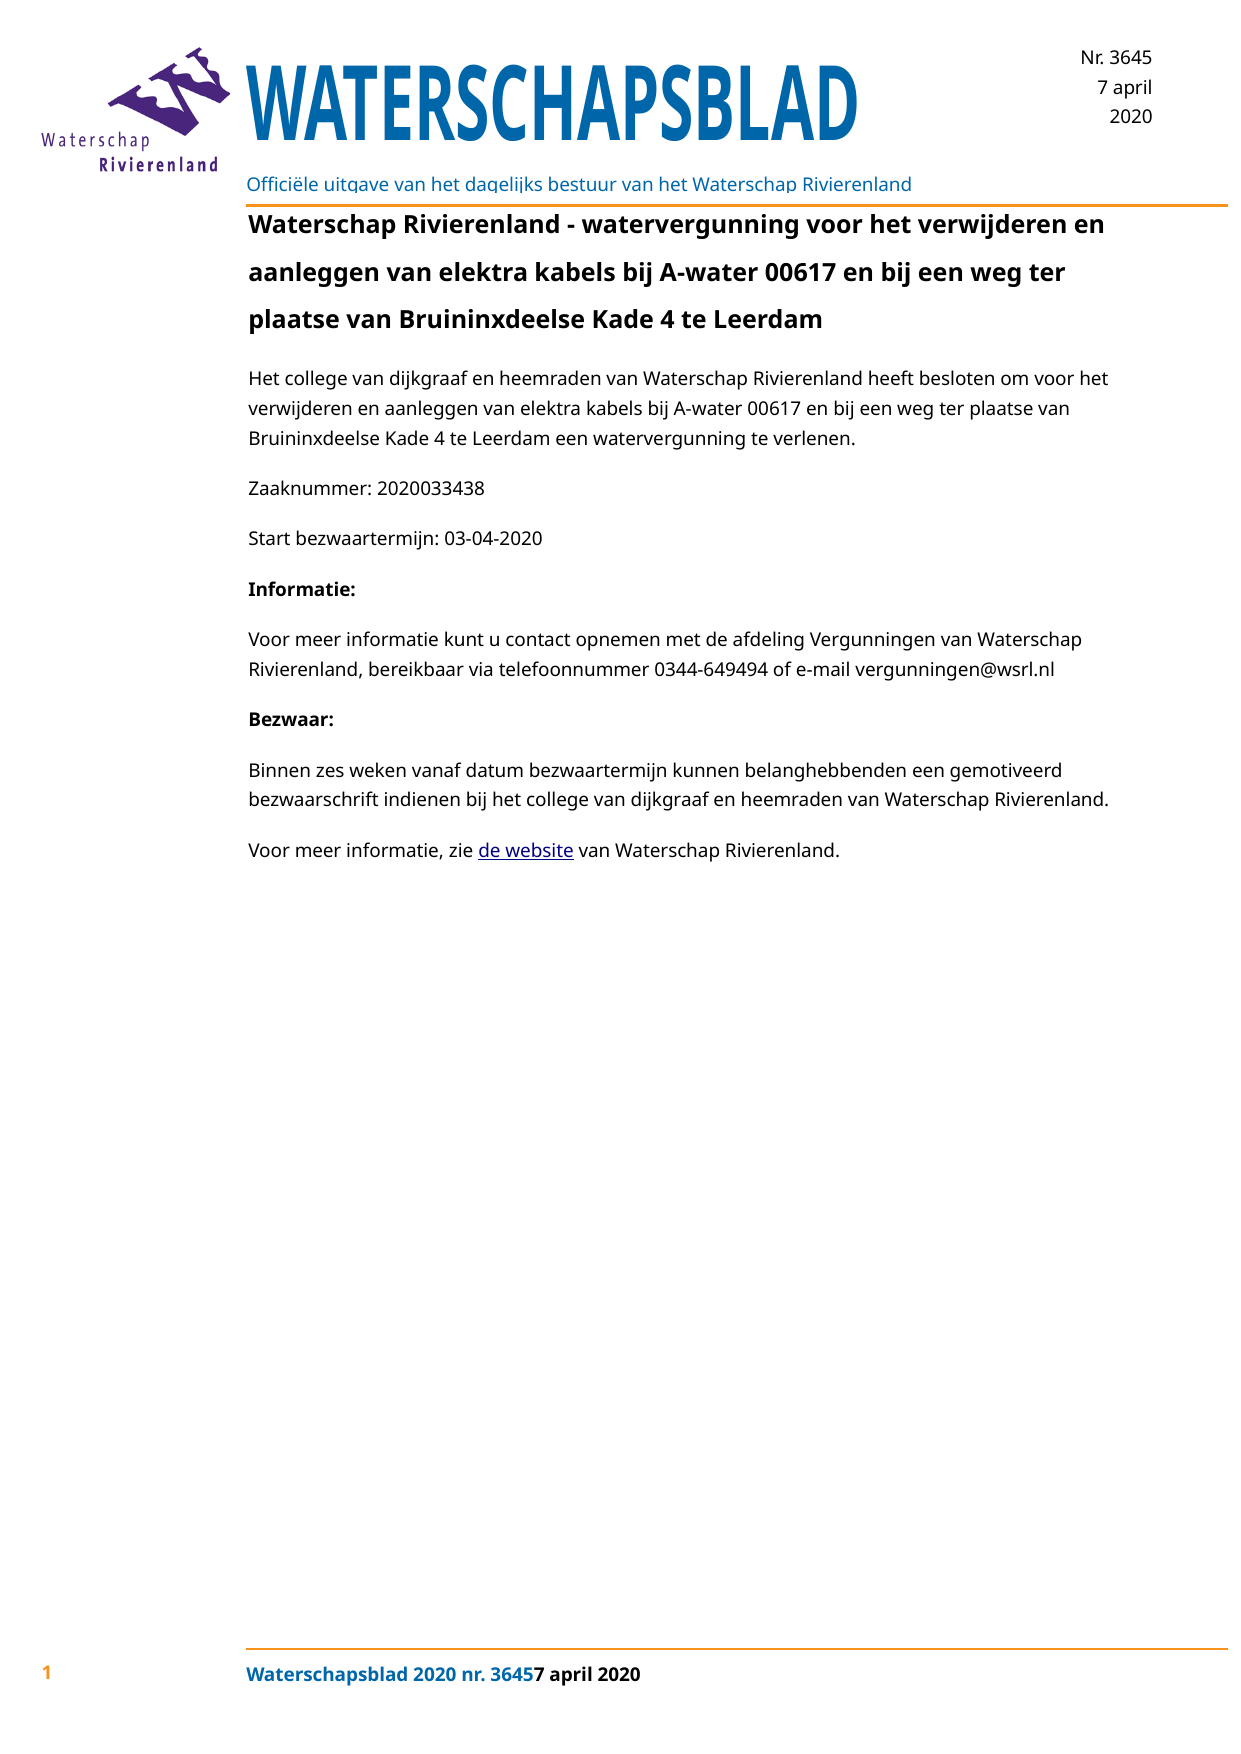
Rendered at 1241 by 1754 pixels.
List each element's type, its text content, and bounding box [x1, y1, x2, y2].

text Bezwaar: [248, 706, 1152, 732]
picture [41, 47, 231, 172]
text Het college van dijkgraaf en heemraden van Waterschap Rivierenland heeft besloten om voor het verwijderen en aanleggen van elektra kabels bij A-water 00617 en bij een weg ter plaatse van Bruininxdeelse Kade 4 te Leerdam een watervergunning te verlenen. [248, 366, 1152, 450]
text Voor meer informatie, zie de website van Waterschap Rivierenland. [248, 837, 1152, 862]
text Voor meer informatie kunt u contact opnemen met de afdeling Vergunningen van Waterschap Rivierenland, bereikbaar via telefoonnummer 0344-649494 of e-mail vergunningen@wsrl.nl [248, 626, 1152, 682]
text Start bezwaartermijn: 03-04-2020 [248, 526, 1152, 551]
text Binnen zes weken vanaf datum bezwaartermijn kunnen belanghebbenden een gemotiveerd bezwaarschrift indienen bij het college van dijkgraaf en heemraden van Waterschap Rivierenland. [248, 757, 1152, 812]
text Waterschap Rivierenland - watervergunning voor het verwijderen en aanleggen van elektra kabels bij A-water 00617 en bij een weg ter plaatse van Bruininxdeelse Kade 4 te Leerdam [248, 207, 1152, 336]
text Zaaknummer: 2020033438 [248, 475, 1152, 501]
text Informatie: [248, 576, 1152, 602]
